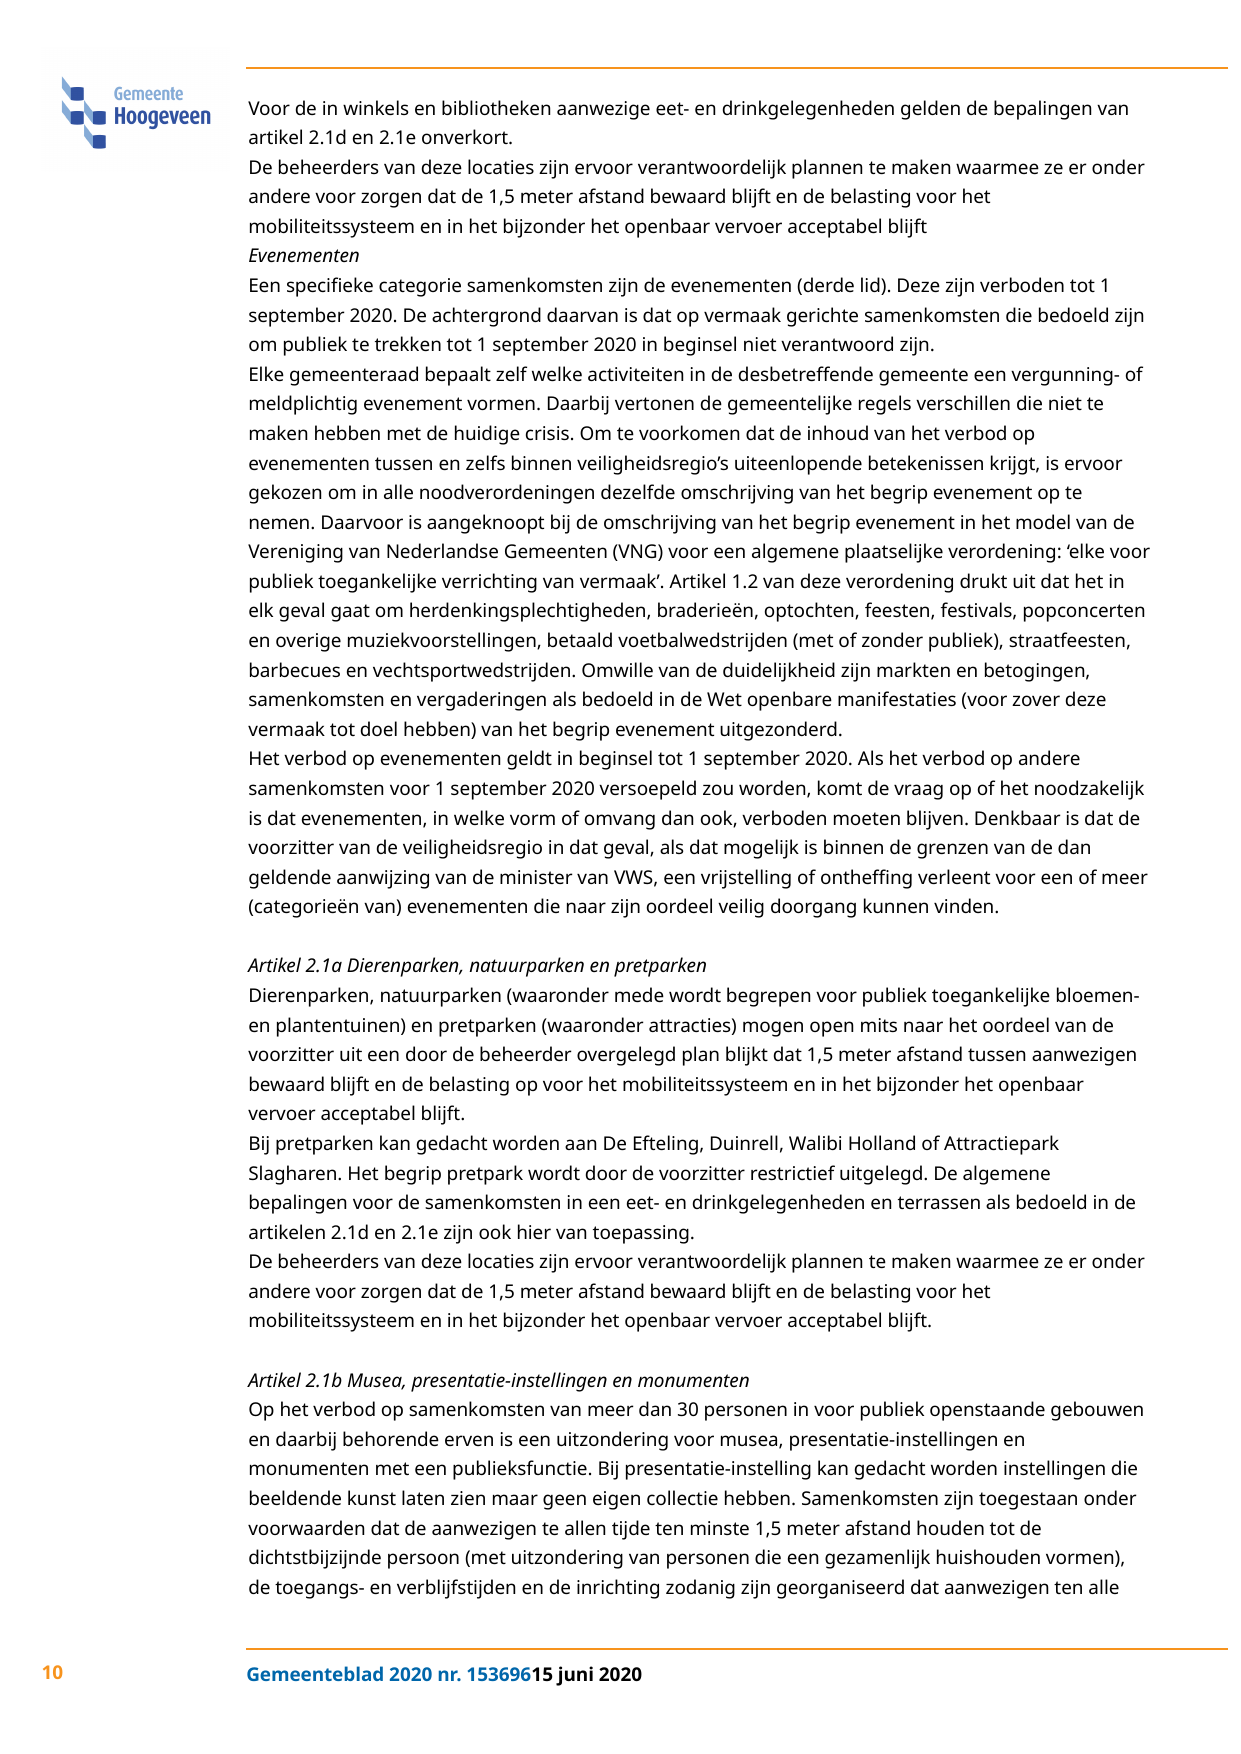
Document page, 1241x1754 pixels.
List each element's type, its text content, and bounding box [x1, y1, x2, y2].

text Voor de in winkels en bibliotheken aanwezige eet- en drinkgelegenheden gelden de bepalingen van artikel 2.1d en 2.1e onverkort. [248, 95, 1152, 150]
text De beheerders van deze locaties zijn ervoor verantwoordelijk plannen te maken waarmee ze er onder andere voor zorgen dat de 1,5 meter afstand bewaard blijft en de belasting voor het mobiliteitssysteem en in het bijzonder het openbaar vervoer acceptabel blijft [248, 154, 1152, 239]
text Bij pretparken kan gedacht worden aan De Efteling, Duinrell, Walibi Holland of Attractiepark Slagharen. Het begrip pretpark wordt door de voorzitter restrictief uitgelegd. De algemene bepalingen voor de samenkomsten in een eet- en drinkgelegenheden en terrassen als bedoeld in de artikelen 2.1d en 2.1e zijn ook hier van toepassing. [248, 1130, 1152, 1245]
text Het verbod op evenementen geldt in beginsel tot 1 september 2020. Als het verbod op andere samenkomsten voor 1 september 2020 versoepeld zou worden, komt de vraag op of het noodzakelijk is dat evenementen, in welke vorm of omvang dan ook, verboden moeten blijven. Denkbaar is dat de voorzitter van de veiligheidsregio in dat geval, als dat mogelijk is binnen de grenzen van de dan geldende aanwijzing van de minister van VWS, een vrijstelling of ontheffing verleent voor een of meer (categorieën van) evenementen die naar zijn oordeel veilig doorgang kunnen vinden. [248, 746, 1152, 919]
text Artikel 2.1a Dierenparken, natuurparken en pretparken [248, 953, 1152, 978]
text Artikel 2.1b Musea, presentatie-instellingen en monumenten [248, 1367, 1152, 1393]
text Dierenparken, natuurparken (waaronder mede wordt begrepen voor publiek toegankelijke bloemen- en plantentuinen) en pretparken (waaronder attracties) mogen open mits naar het oordeel van de voorzitter uit een door de beheerder overgelegd plan blijkt dat 1,5 meter afstand tussen aanwezigen bewaard blijft en de belasting op voor het mobiliteitssysteem en in het bijzonder het openbaar vervoer acceptabel blijft. [248, 982, 1152, 1126]
text De beheerders van deze locaties zijn ervoor verantwoordelijk plannen te maken waarmee ze er onder andere voor zorgen dat de 1,5 meter afstand bewaard blijft en de belasting voor het mobiliteitssysteem en in het bijzonder het openbaar vervoer acceptabel blijft. [248, 1248, 1152, 1333]
picture [41, 47, 231, 172]
text Een specifieke categorie samenkomsten zijn de evenementen (derde lid). Deze zijn verboden tot 1 september 2020. De achtergrond daarvan is dat op vermaak gerichte samenkomsten die bedoeld zijn om publiek te trekken tot 1 september 2020 in beginsel niet verantwoord zijn. [248, 272, 1152, 357]
text Elke gemeenteraad bepaalt zelf welke activiteiten in de desbetreffende gemeente een vergunning- of meldplichtig evenement vormen. Daarbij vertonen de gemeentelijke regels verschillen die niet te maken hebben met de huidige crisis. Om te voorkomen dat de inhoud van het verbod op evenementen tussen en zelfs binnen veiligheidsregio’s uiteenlopende betekenissen krijgt, is ervoor gekozen om in alle noodverordeningen dezelfde omschrijving van het begrip evenement op te nemen. Daarvoor is aangeknoopt bij de omschrijving van het begrip evenement in het model van de Vereniging van Nederlandse Gemeenten (VNG) voor een algemene plaatselijke verordening: ‘elke voor publiek toegankelijke verrichting van vermaak’. Artikel 1.2 van deze verordening drukt uit dat het in elk geval gaat om herdenkingsplechtigheden, braderieën, optochten, feesten, festivals, popconcerten en overige muziekvoorstellingen, betaald voetbalwedstrijden (met of zonder publiek), straatfeesten, barbecues en vechtsportwedstrijden. Omwille van de duidelijkheid zijn markten en betogingen, samenkomsten en vergaderingen als bedoeld in de Wet openbare manifestaties (voor zover deze vermaak tot doel hebben) van het begrip evenement uitgezonderd. [248, 361, 1152, 742]
text Op het verbod op samenkomsten van meer dan 30 personen in voor publiek openstaande gebouwen en daarbij behorende erven is een uitzondering voor musea, presentatie-instellingen en monumenten met een publieksfunctie. Bij presentatie-instelling kan gedacht worden instellingen die beeldende kunst laten zien maar geen eigen collectie hebben. Samenkomsten zijn toegestaan onder voorwaarden dat de aanwezigen te allen tijde ten minste 1,5 meter afstand houden tot de dichtstbijzijnde persoon (met uitzondering van personen die een gezamenlijk huishouden vormen), de toegangs- en verblijfstijden en de inrichting zodanig zijn georganiseerd dat aanwezigen ten alle [248, 1396, 1152, 1600]
text Evenementen [248, 243, 1152, 268]
